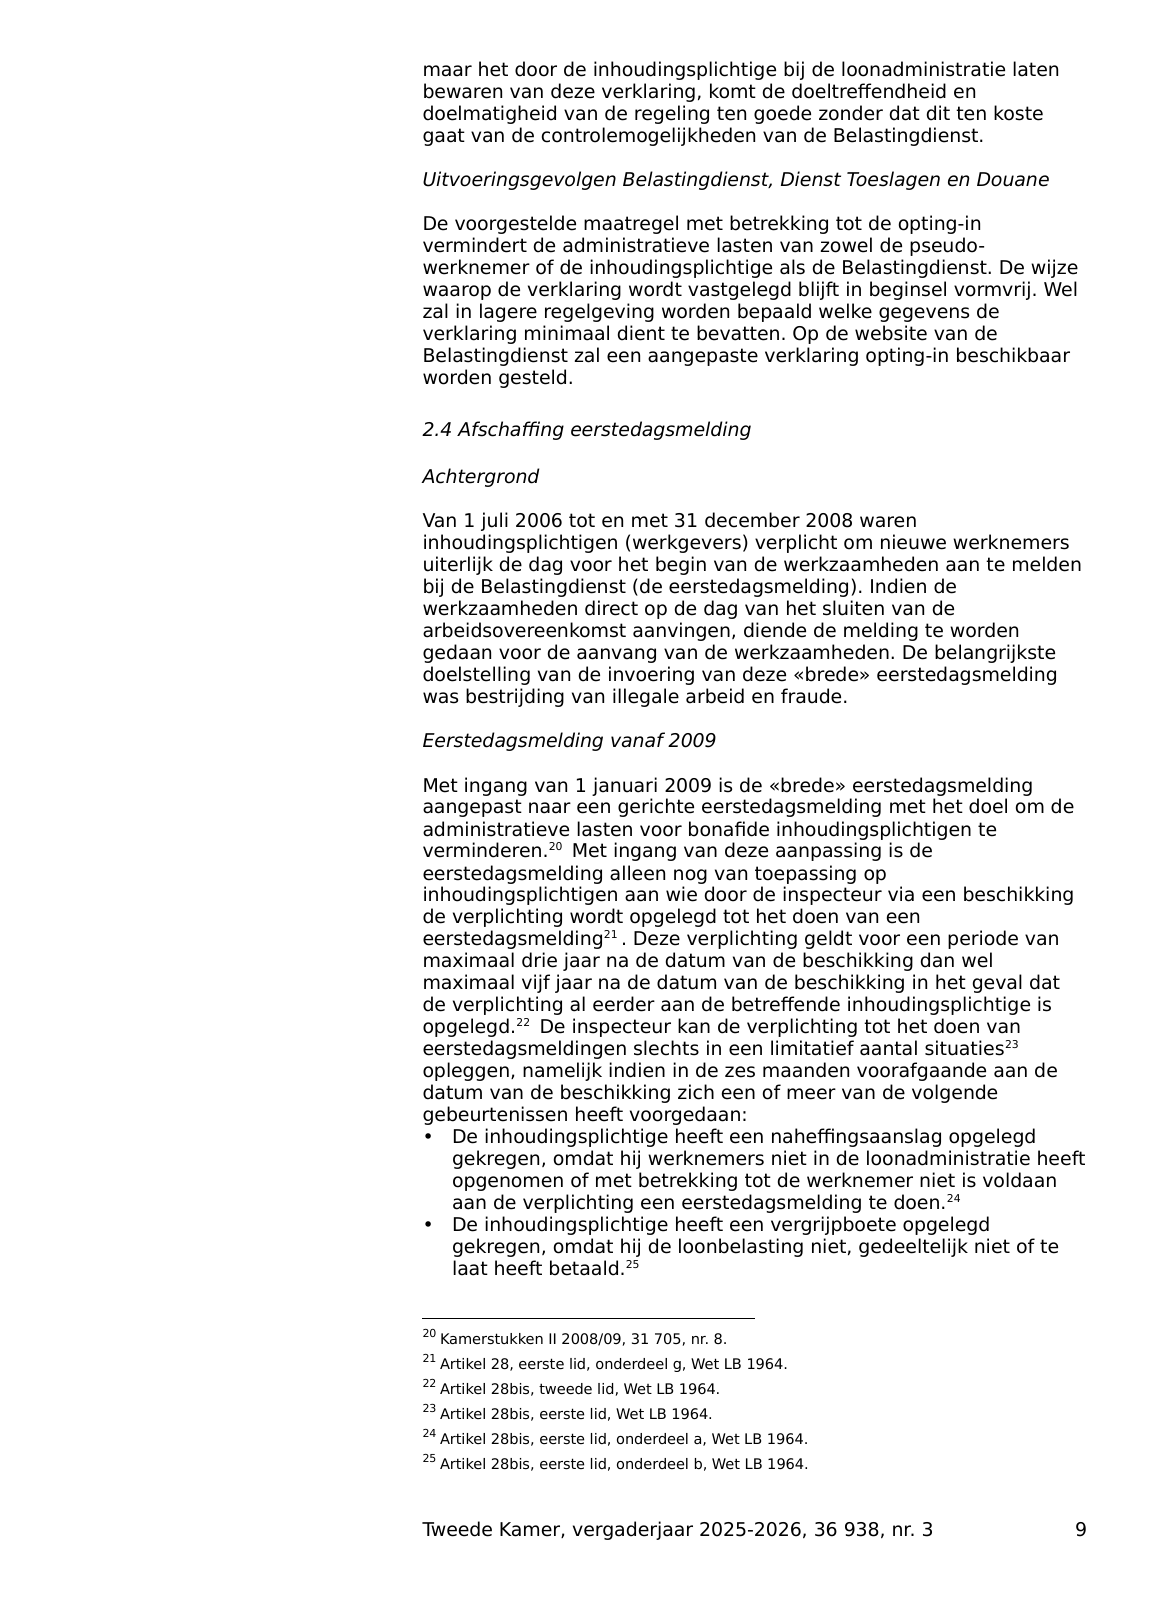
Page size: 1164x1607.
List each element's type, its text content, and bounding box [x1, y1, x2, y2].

subtitle Uitvoeringsgevolgen Belastingdienst, Dienst Toeslagen en Douane [422, 169, 1087, 191]
subtitle 2.4 Afschaffing eerstedagsmelding [422, 419, 1087, 441]
subtitle Eerstedagsmelding vanaf 2009 [422, 730, 1087, 752]
text maar het door de inhoudingsplichtige bij de loonadministratie laten bewaren van deze verklaring, komt de doeltreffendheid en doelmatigheid van de regeling ten goede zonder dat dit ten koste gaat van de controlemogelijkheden van de Belastingdienst. [422, 59, 1087, 147]
text Artikel 28, eerste lid, onderdeel g, Wet LB 1964. [422, 1352, 1087, 1374]
text Artikel 28bis, eerste lid, onderdeel b, Wet LB 1964. [422, 1452, 1087, 1474]
subtitle Achtergrond [422, 466, 1087, 488]
text Kamerstukken II 2008/09, 31 705, nr. 8. [422, 1327, 1087, 1349]
text Artikel 28bis, eerste lid, onderdeel a, Wet LB 1964. [422, 1427, 1087, 1449]
text Artikel 28bis, tweede lid, Wet LB 1964. [422, 1377, 1087, 1399]
text • De inhoudingsplichtige heeft een naheffingsaanslag opgelegd gekregen, omdat hij werknemers niet in de loonadministratie heeft opgenomen of met betrekking tot de werknemer niet is voldaan aan de verplichting een eerstedagsmelding te doen. [422, 1126, 1087, 1214]
text Van 1 juli 2006 tot en met 31 december 2008 waren inhoudingsplichtigen (werkgevers) verplicht om nieuwe werknemers uiterlijk de dag voor het begin van de werkzaamheden aan te melden bij de Belastingdienst (de eerstedagsmelding). Indien de werkzaamheden direct op de dag van het sluiten van de arbeidsovereenkomst aanvingen, diende de melding te worden gedaan voor de aanvang van de werkzaamheden. De belangrijkste doelstelling van de invoering van deze «brede» eerstedagsmelding was bestrijding van illegale arbeid en fraude. [422, 510, 1087, 708]
text Met ingang van 1 januari 2009 is de «brede» eerstedagsmelding aangepast naar een gerichte eerstedagsmelding met het doel om de administratieve lasten voor bonafide inhoudingsplichtigen te verminderen. Met ingang van deze aanpassing is de eerstedagsmelding alleen nog van toepassing op inhoudingsplichtigen aan wie door de inspecteur via een beschikking de verplichting wordt opgelegd tot het doen van een eerstedagsmelding. Deze verplichting geldt voor een periode van maximaal drie jaar na de datum van de beschikking dan wel maximaal vijf jaar na de datum van de beschikking in het geval dat de verplichting al eerder aan de betreffende inhoudingsplichtige is opgelegd. De inspecteur kan de verplichting tot het doen van eerstedagsmeldingen slechts in een limitatief aantal situaties opleggen, namelijk indien in de zes maanden voorafgaande aan de datum van de beschikking zich een of meer van de volgende gebeurtenissen heeft voorgedaan: [422, 774, 1087, 1126]
text • De inhoudingsplichtige heeft een vergrijpboete opgelegd gekregen, omdat hij de loonbelasting niet, gedeeltelijk niet of te laat heeft betaald. [422, 1214, 1087, 1280]
text De voorgestelde maatregel met betrekking tot de opting-in vermindert de administratieve lasten van zowel de pseudo-werknemer of de inhoudingsplichtige als de Belastingdienst. De wijze waarop de verklaring wordt vastgelegd blijft in beginsel vormvrij. Wel zal in lagere regelgeving worden bepaald welke gegevens de verklaring minimaal dient te bevatten. Op de website van de Belastingdienst zal een aangepaste verklaring opting-in beschikbaar worden gesteld. [422, 213, 1087, 389]
text Artikel 28bis, eerste lid, Wet LB 1964. [422, 1402, 1087, 1424]
